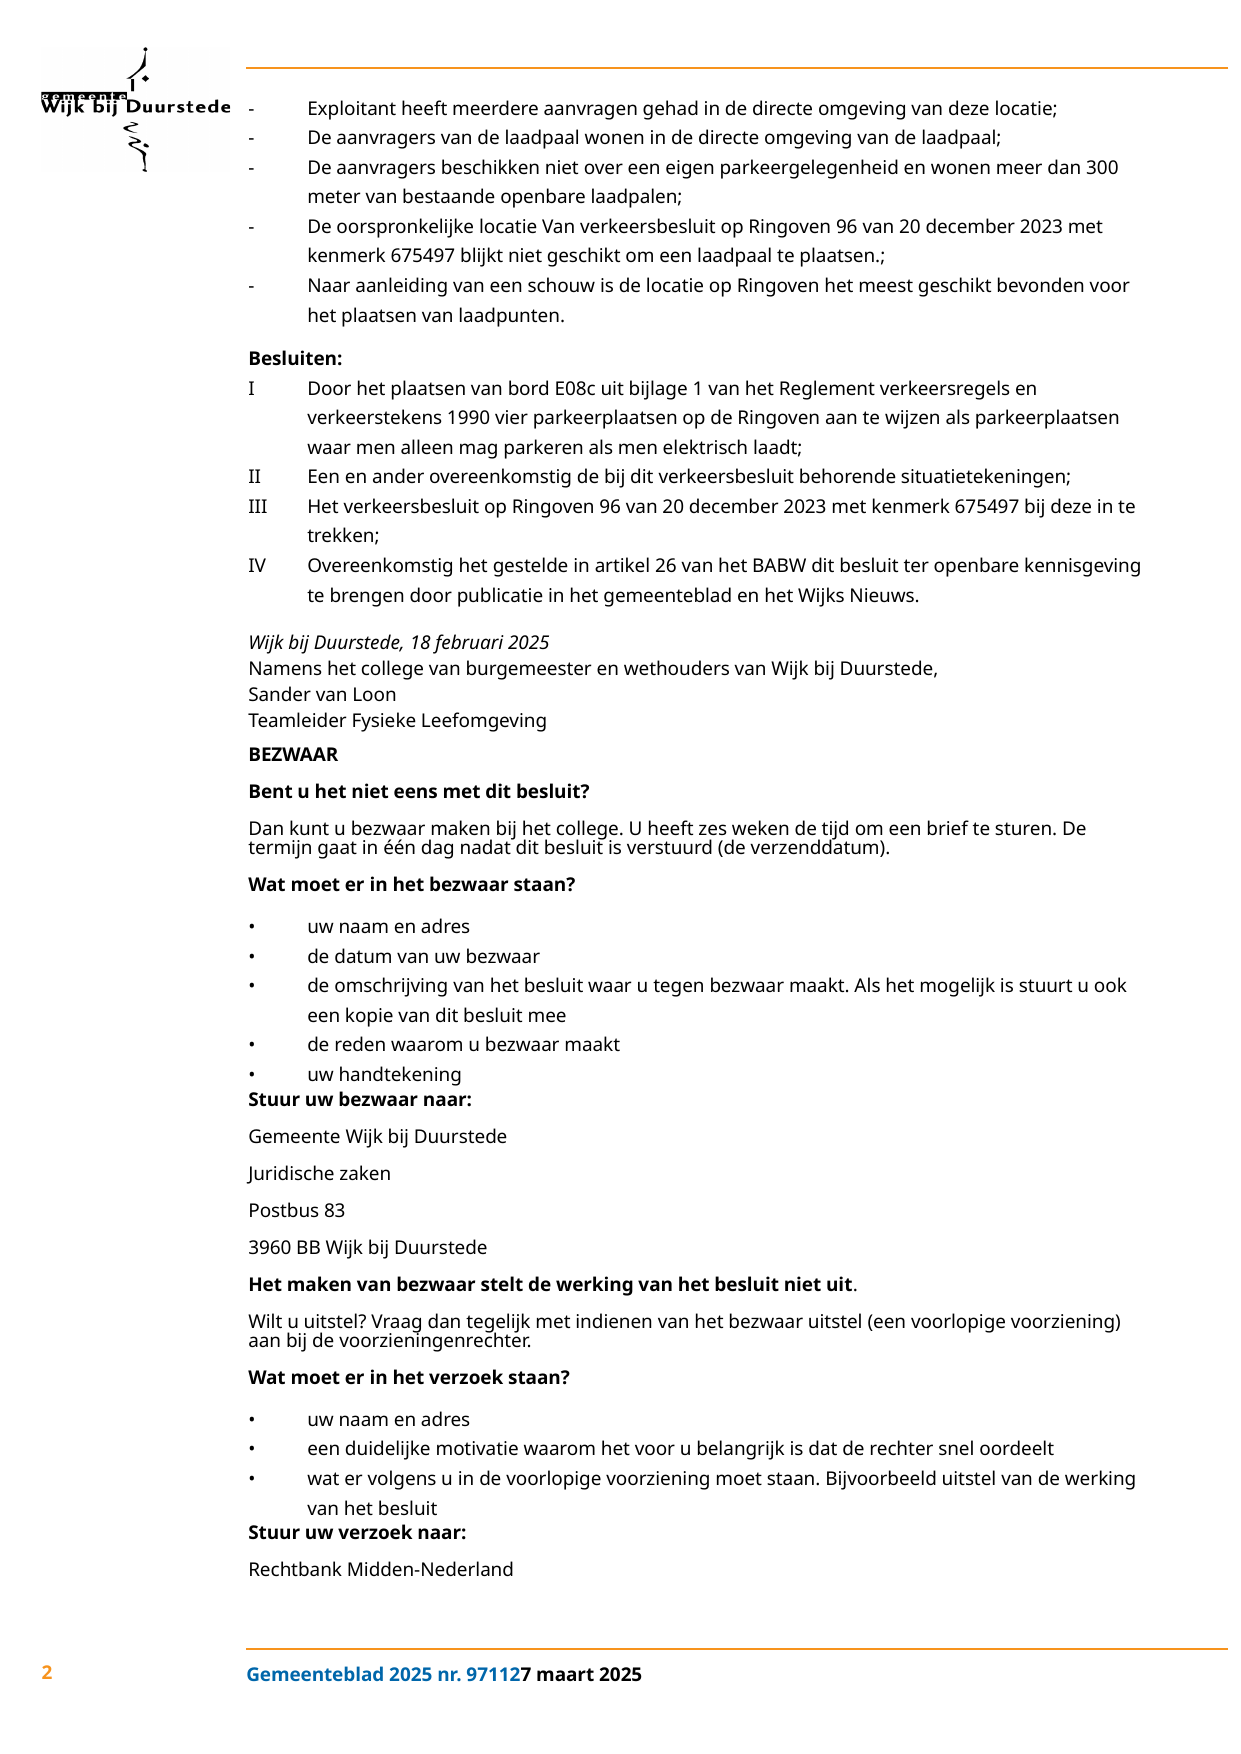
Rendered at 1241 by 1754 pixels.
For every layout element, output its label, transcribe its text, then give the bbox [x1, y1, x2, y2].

text Dan kunt u bezwaar maken bij het college. U heeft zes weken de tijd om een brief te sturen. De termijn gaat in één dag nadat dit besluit is verstuurd (de verzenddatum). [248, 820, 1152, 859]
list Exploitant heeft meerdere aanvragen gehad in de directe omgeving van deze locatie; [248, 95, 1152, 121]
list Het verkeersbesluit op Ringoven 96 van 20 december 2023 met kenmerk 675497 bij deze in te trekken; [248, 493, 1152, 548]
text Wat moet er in het verzoek staan? [248, 1369, 1152, 1388]
list een duidelijke motivatie waarom het voor u belangrijk is dat de rechter snel oordeelt [248, 1436, 1152, 1461]
list uw naam en adres [248, 1406, 1152, 1432]
text Gemeente Wijk bij Duurstede [248, 1128, 1152, 1147]
text Bent u het niet eens met dit besluit? [248, 783, 1152, 802]
text Rechtbank Midden-Nederland [248, 1561, 1152, 1581]
text 3960 BB Wijk bij Duurstede [248, 1239, 1152, 1258]
text Stuur uw bezwaar naar: [248, 1091, 1152, 1110]
list uw handtekening [248, 1061, 1152, 1087]
list uw naam en adres [248, 913, 1152, 939]
text Wijk bij Duurstede, 18 februari 2025 [248, 629, 1152, 655]
list Overeenkomstig het gestelde in artikel 26 van het BABW dit besluit ter openbare kennisgeving te brengen door publicatie in het gemeenteblad en het Wijks Nieuws. [248, 552, 1152, 607]
text Namens het college van burgemeester en wethouders van Wijk bij Duurstede, [248, 655, 1152, 681]
list Een en ander overeenkomstig de bij dit verkeersbesluit behorende situatietekeningen; [248, 463, 1152, 489]
text Sander van Loon [248, 681, 1152, 707]
text Stuur uw verzoek naar: [248, 1524, 1152, 1543]
list De aanvragers van de laadpaal wonen in de directe omgeving van de laadpaal; [248, 124, 1152, 150]
list de datum van uw bezwaar [248, 943, 1152, 969]
list wat er volgens u in de voorlopige voorziening moet staan. Bijvoorbeeld uitstel van de werking van het besluit [248, 1465, 1152, 1520]
list De oorspronkelijke locatie Van verkeersbesluit op Ringoven 96 van 20 december 2023 met kenmerk 675497 blijkt niet geschikt om een laadpaal te plaatsen.; [248, 213, 1152, 268]
text Het maken van bezwaar stelt de werking van het besluit niet uit. [248, 1276, 1152, 1295]
list De aanvragers beschikken niet over een eigen parkeergelegenheid en wonen meer dan 300 meter van bestaande openbare laadpalen; [248, 154, 1152, 209]
list de reden waarom u bezwaar maakt [248, 1032, 1152, 1057]
picture [41, 47, 231, 172]
text Teamleider Fysieke Leefomgeving [248, 707, 1152, 732]
list Naar aanleiding van een schouw is de locatie op Ringoven het meest geschikt bevonden voor het plaatsen van laadpunten. [248, 272, 1152, 328]
text Wilt u uitstel? Vraag dan tegelijk met indienen van het bezwaar uitstel (een voorlopige voorziening) aan bij de voorzieningenrechter. [248, 1313, 1152, 1351]
list de omschrijving van het besluit waar u tegen bezwaar maakt. Als het mogelijk is stuurt u ook een kopie van dit besluit mee [248, 972, 1152, 1028]
list Door het plaatsen van bord E08c uit bijlage 1 van het Reglement verkeersregels en verkeerstekens 1990 vier parkeerplaatsen op de Ringoven aan te wijzen als parkeerplaatsen waar men alleen mag parkeren als men elektrisch laadt; [248, 375, 1152, 459]
text Besluiten: [248, 345, 1152, 371]
text BEZWAAR [248, 746, 1152, 765]
text Postbus 83 [248, 1202, 1152, 1221]
text Wat moet er in het bezwaar staan? [248, 876, 1152, 896]
text Juridische zaken [248, 1165, 1152, 1184]
